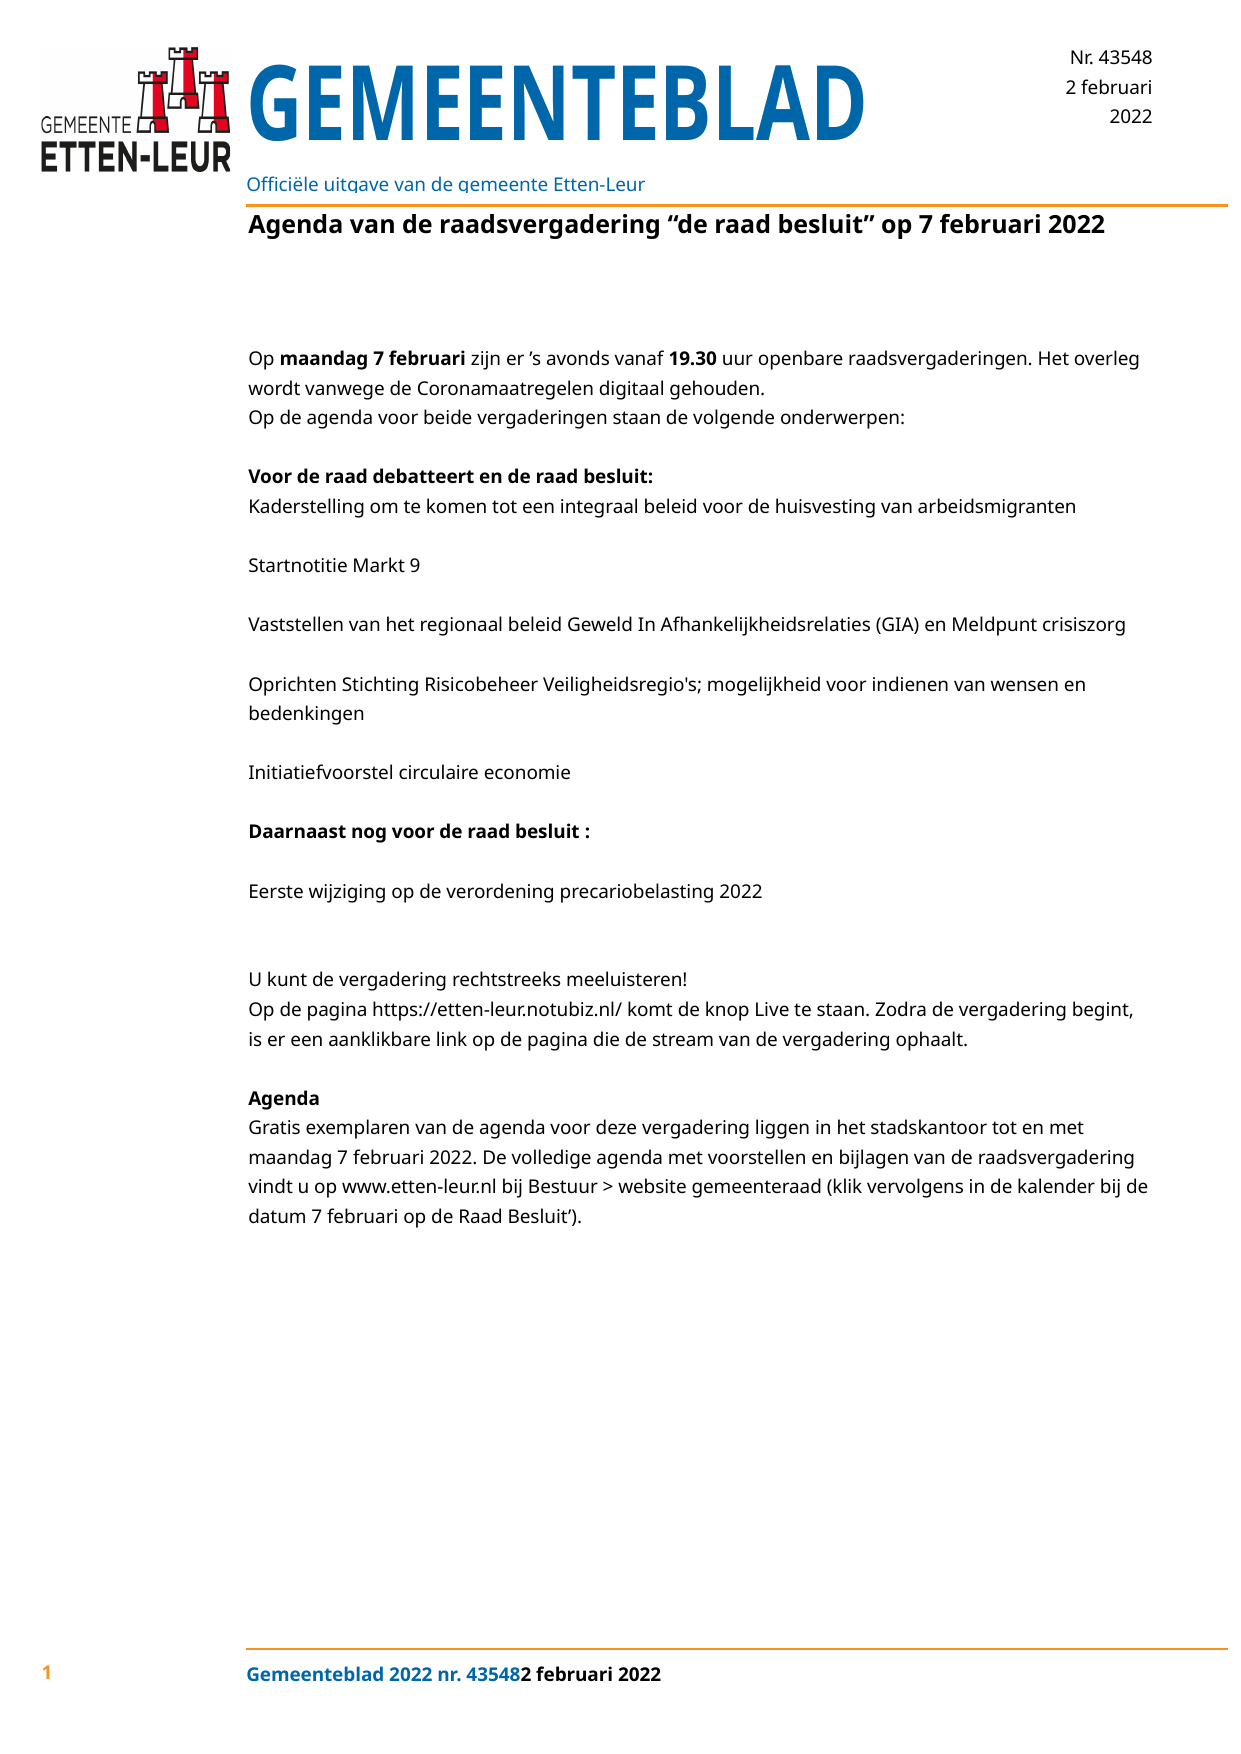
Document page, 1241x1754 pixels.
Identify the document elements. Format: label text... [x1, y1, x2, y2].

picture [41, 47, 231, 172]
text Oprichten Stichting Risicobeheer Veiligheidsregio's; mogelijkheid voor indienen van wensen en bedenkingen [248, 671, 1152, 726]
text Op de pagina https://etten-leur.notubiz.nl/ komt de knop Live te staan. Zodra de vergadering begint, is er een aanklikbare link op de pagina die de stream van de vergadering ophaalt. [248, 996, 1152, 1051]
text Kaderstelling om te komen tot een integraal beleid voor de huisvesting van arbeidsmigranten [248, 493, 1152, 519]
text Op de agenda voor beide vergaderingen staan de volgende onderwerpen: [248, 404, 1152, 430]
text Agenda [248, 1085, 1152, 1111]
text Vaststellen van het regionaal beleid Geweld In Afhankelijkheidsrelaties (GIA) en Meldpunt crisiszorg [248, 612, 1152, 637]
text Eerste wijziging op de verordening precariobelasting 2022 [248, 878, 1152, 903]
text Op maandag 7 februari zijn er ’s avonds vanaf 19.30 uur openbare raadsvergaderingen. Het overleg wordt vanwege de Coronamaatregelen digitaal gehouden. [248, 345, 1152, 401]
text Gratis exemplaren van de agenda voor deze vergadering liggen in het stadskantoor tot en met maandag 7 februari 2022. De volledige agenda met voorstellen en bijlagen van de raadsvergadering vindt u op www.etten-leur.nl bij Bestuur > website gemeenteraad (klik vervolgens in de kalender bij de datum 7 februari op de Raad Besluit’). [248, 1114, 1152, 1229]
text U kunt de vergadering rechtstreeks meeluisteren! [248, 967, 1152, 992]
text Agenda van de raadsvergadering “de raad besluit” op 7 februari 2022 [248, 207, 1152, 241]
text Voor de raad debatteert en de raad besluit: [248, 464, 1152, 489]
text Daarnaast nog voor de raad besluit : [248, 819, 1152, 844]
text Initiatiefvoorstel circulaire economie [248, 759, 1152, 785]
text Startnotitie Markt 9 [248, 552, 1152, 578]
